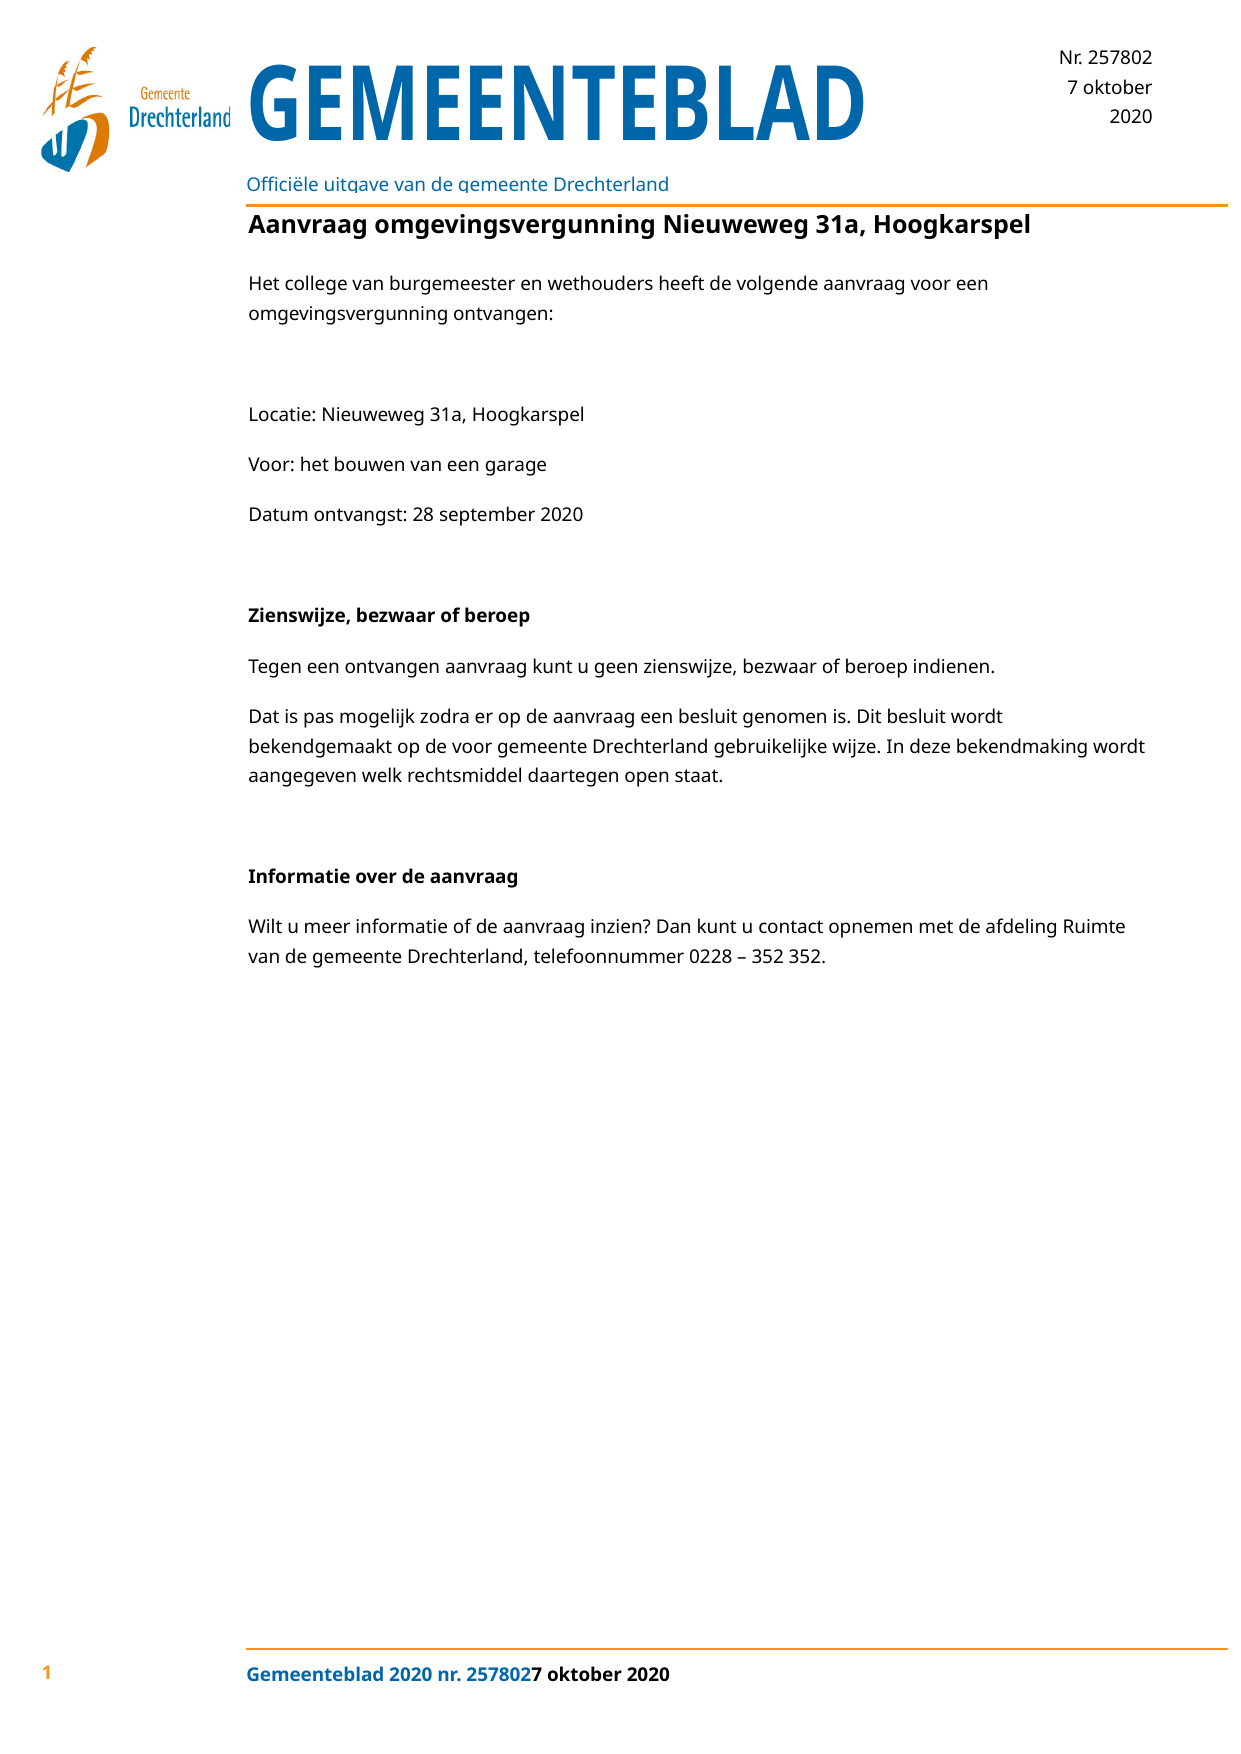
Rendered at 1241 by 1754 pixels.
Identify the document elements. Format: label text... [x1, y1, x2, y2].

picture [41, 47, 231, 172]
text Tegen een ontvangen aanvraag kunt u geen zienswijze, bezwaar of beroep indienen. [248, 653, 1152, 678]
text Dat is pas mogelijk zodra er op de aanvraag een besluit genomen is. Dit besluit wordt bekendgemaakt op de voor gemeente Drechterland gebruikelijke wijze. In deze bekendmaking wordt aangegeven welk rechtsmiddel daartegen open staat. [248, 703, 1152, 788]
text Zienswijze, bezwaar of beroep [248, 602, 1152, 628]
text Aanvraag omgevingsvergunning Nieuweweg 31a, Hoogkarspel [248, 207, 1152, 241]
text Informatie over de aanvraag [248, 863, 1152, 889]
picture [41, 158, 64, 172]
text Voor: het bouwen van een garage [248, 451, 1152, 477]
text Locatie: Nieuweweg 31a, Hoogkarspel [248, 401, 1152, 426]
text Wilt u meer informatie of de aanvraag inzien? Dan kunt u contact opnemen met de afdeling Ruimte van de gemeente Drechterland, telefoonnummer 0228 – 352 352. [248, 914, 1152, 969]
text Het college van burgemeester en wethouders heeft de volgende aanvraag voor een omgevingsvergunning ontvangen: [248, 270, 1152, 326]
picture [226, 115, 231, 124]
text Datum ontvangst: 28 september 2020 [248, 502, 1152, 527]
